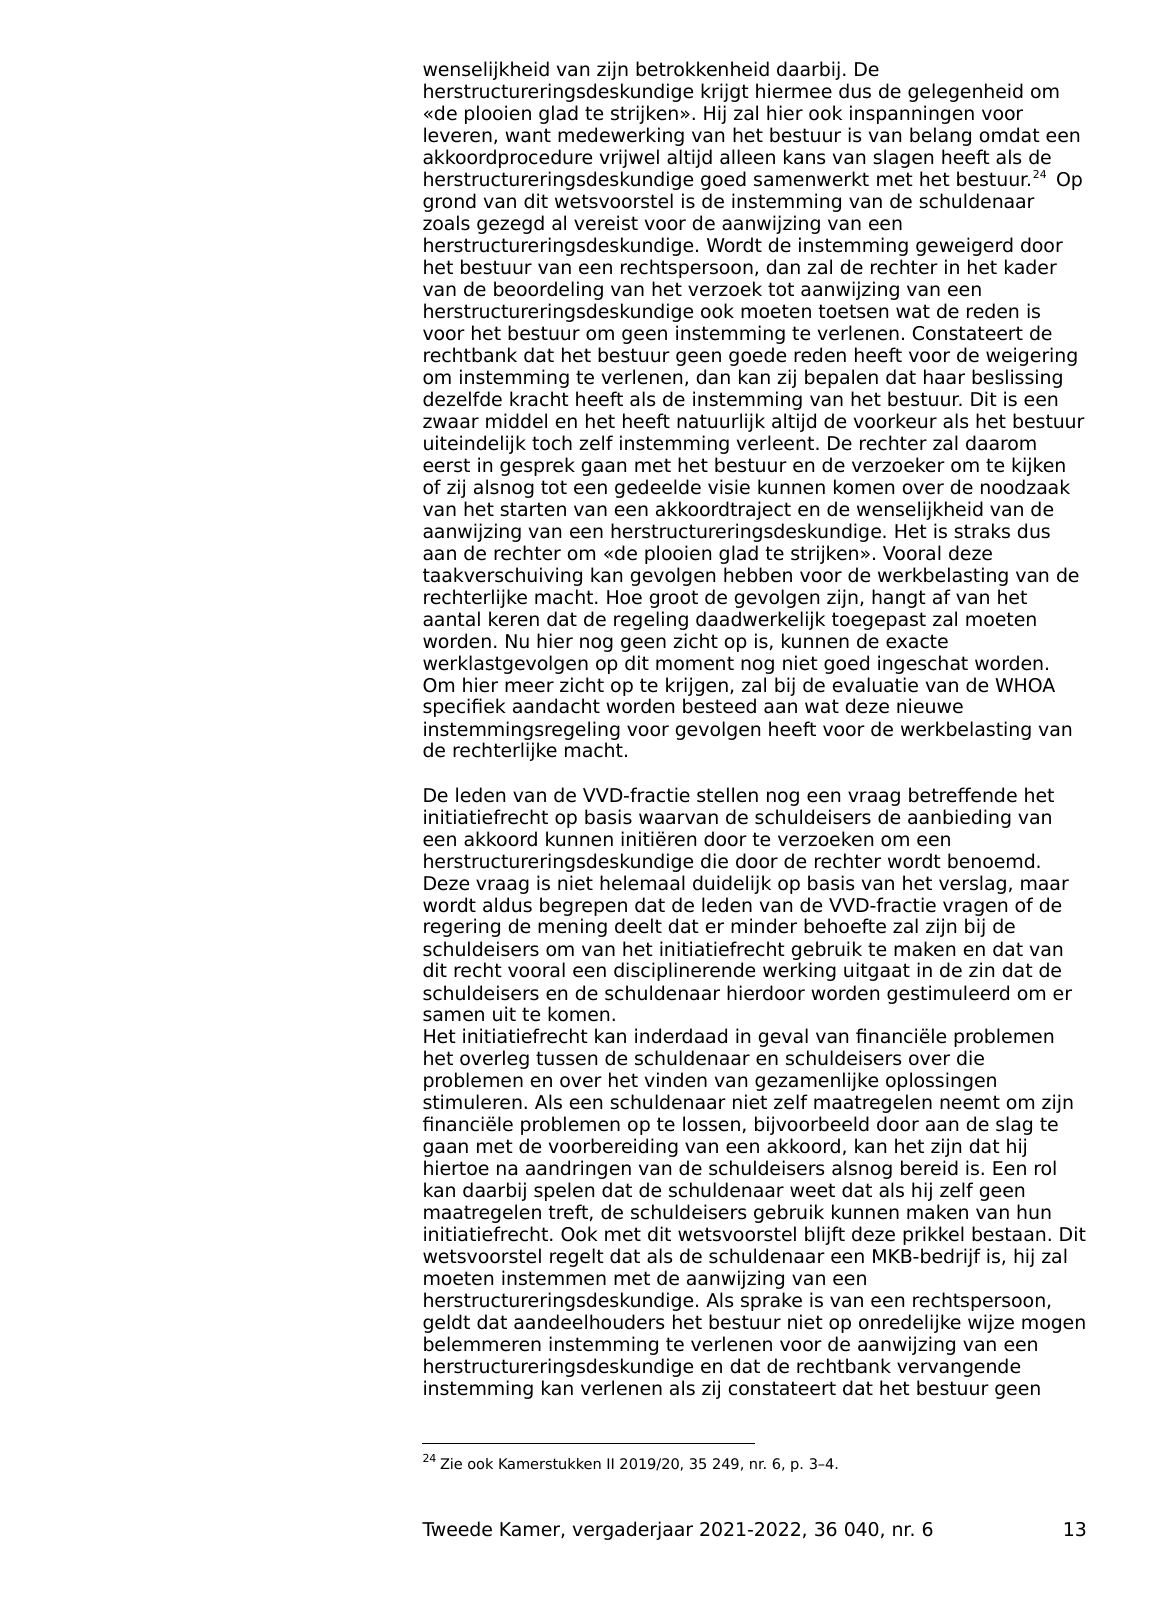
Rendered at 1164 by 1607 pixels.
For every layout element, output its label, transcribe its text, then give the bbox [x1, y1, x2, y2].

text De leden van de VVD-fractie stellen nog een vraag betreffende het initiatiefrecht op basis waarvan de schuldeisers de aanbieding van een akkoord kunnen initiëren door te verzoeken om een herstructureringsdeskundige die door de rechter wordt benoemd. Deze vraag is niet helemaal duidelijk op basis van het verslag, maar wordt aldus begrepen dat de leden van de VVD-fractie vragen of de regering de mening deelt dat er minder behoefte zal zijn bij de schuldeisers om van het initiatiefrecht gebruik te maken en dat van dit recht vooral een disciplinerende werking uitgaat in de zin dat de schuldeisers en de schuldenaar hierdoor worden gestimuleerd om er samen uit te komen. [422, 784, 1087, 1026]
text wenselijkheid van zijn betrokkenheid daarbij. De herstructureringsdeskundige krijgt hiermee dus de gelegenheid om «de plooien glad te strijken». Hij zal hier ook inspanningen voor leveren, want medewerking van het bestuur is van belang omdat een akkoordprocedure vrijwel altijd alleen kans van slagen heeft als de herstructureringsdeskundige goed samenwerkt met het bestuur. Op grond van dit wetsvoorstel is de instemming van de schuldenaar zoals gezegd al vereist voor de aanwijzing van een herstructureringsdeskundige. Wordt de instemming geweigerd door het bestuur van een rechtspersoon, dan zal de rechter in het kader van de beoordeling van het verzoek tot aanwijzing van een herstructureringsdeskundige ook moeten toetsen wat de reden is voor het bestuur om geen instemming te verlenen. Constateert de rechtbank dat het bestuur geen goede reden heeft voor de weigering om instemming te verlenen, dan kan zij bepalen dat haar beslissing dezelfde kracht heeft als de instemming van het bestuur. Dit is een zwaar middel en het heeft natuurlijk altijd de voorkeur als het bestuur uiteindelijk toch zelf instemming verleent. De rechter zal daarom eerst in gesprek gaan met het bestuur en de verzoeker om te kijken of zij alsnog tot een gedeelde visie kunnen komen over de noodzaak van het starten van een akkoordtraject en de wenselijkheid van de aanwijzing van een herstructureringsdeskundige. Het is straks dus aan de rechter om «de plooien glad te strijken». Vooral deze taakverschuiving kan gevolgen hebben voor de werkbelasting van de rechterlijke macht. Hoe groot de gevolgen zijn, hangt af van het aantal keren dat de regeling daadwerkelijk toegepast zal moeten worden. Nu hier nog geen zicht op is, kunnen de exacte werklastgevolgen op dit moment nog niet goed ingeschat worden. Om hier meer zicht op te krijgen, zal bij de evaluatie van de WHOA specifiek aandacht worden besteed aan wat deze nieuwe instemmingsregeling voor gevolgen heeft voor de werkbelasting van de rechterlijke macht. [422, 59, 1087, 762]
text Zie ook Kamerstukken II 2019/20, 35 249, nr. 6, p. 3–4. [422, 1452, 1087, 1474]
text Het initiatiefrecht kan inderdaad in geval van financiële problemen het overleg tussen de schuldenaar en schuldeisers over die problemen en over het vinden van gezamenlijke oplossingen stimuleren. Als een schuldenaar niet zelf maatregelen neemt om zijn financiële problemen op te lossen, bijvoorbeeld door aan de slag te gaan met de voorbereiding van een akkoord, kan het zijn dat hij hiertoe na aandringen van de schuldeisers alsnog bereid is. Een rol kan daarbij spelen dat de schuldenaar weet dat als hij zelf geen maatregelen treft, de schuldeisers gebruik kunnen maken van hun initiatiefrecht. Ook met dit wetsvoorstel blijft deze prikkel bestaan. Dit wetsvoorstel regelt dat als de schuldenaar een MKB-bedrijf is, hij zal moeten instemmen met de aanwijzing van een herstructureringsdeskundige. Als sprake is van een rechtspersoon, geldt dat aandeelhouders het bestuur niet op onredelijke wijze mogen belemmeren instemming te verlenen voor de aanwijzing van een herstructureringsdeskundige en dat de rechtbank vervangende instemming kan verlenen als zij constateert dat het bestuur geen [422, 1026, 1087, 1400]
